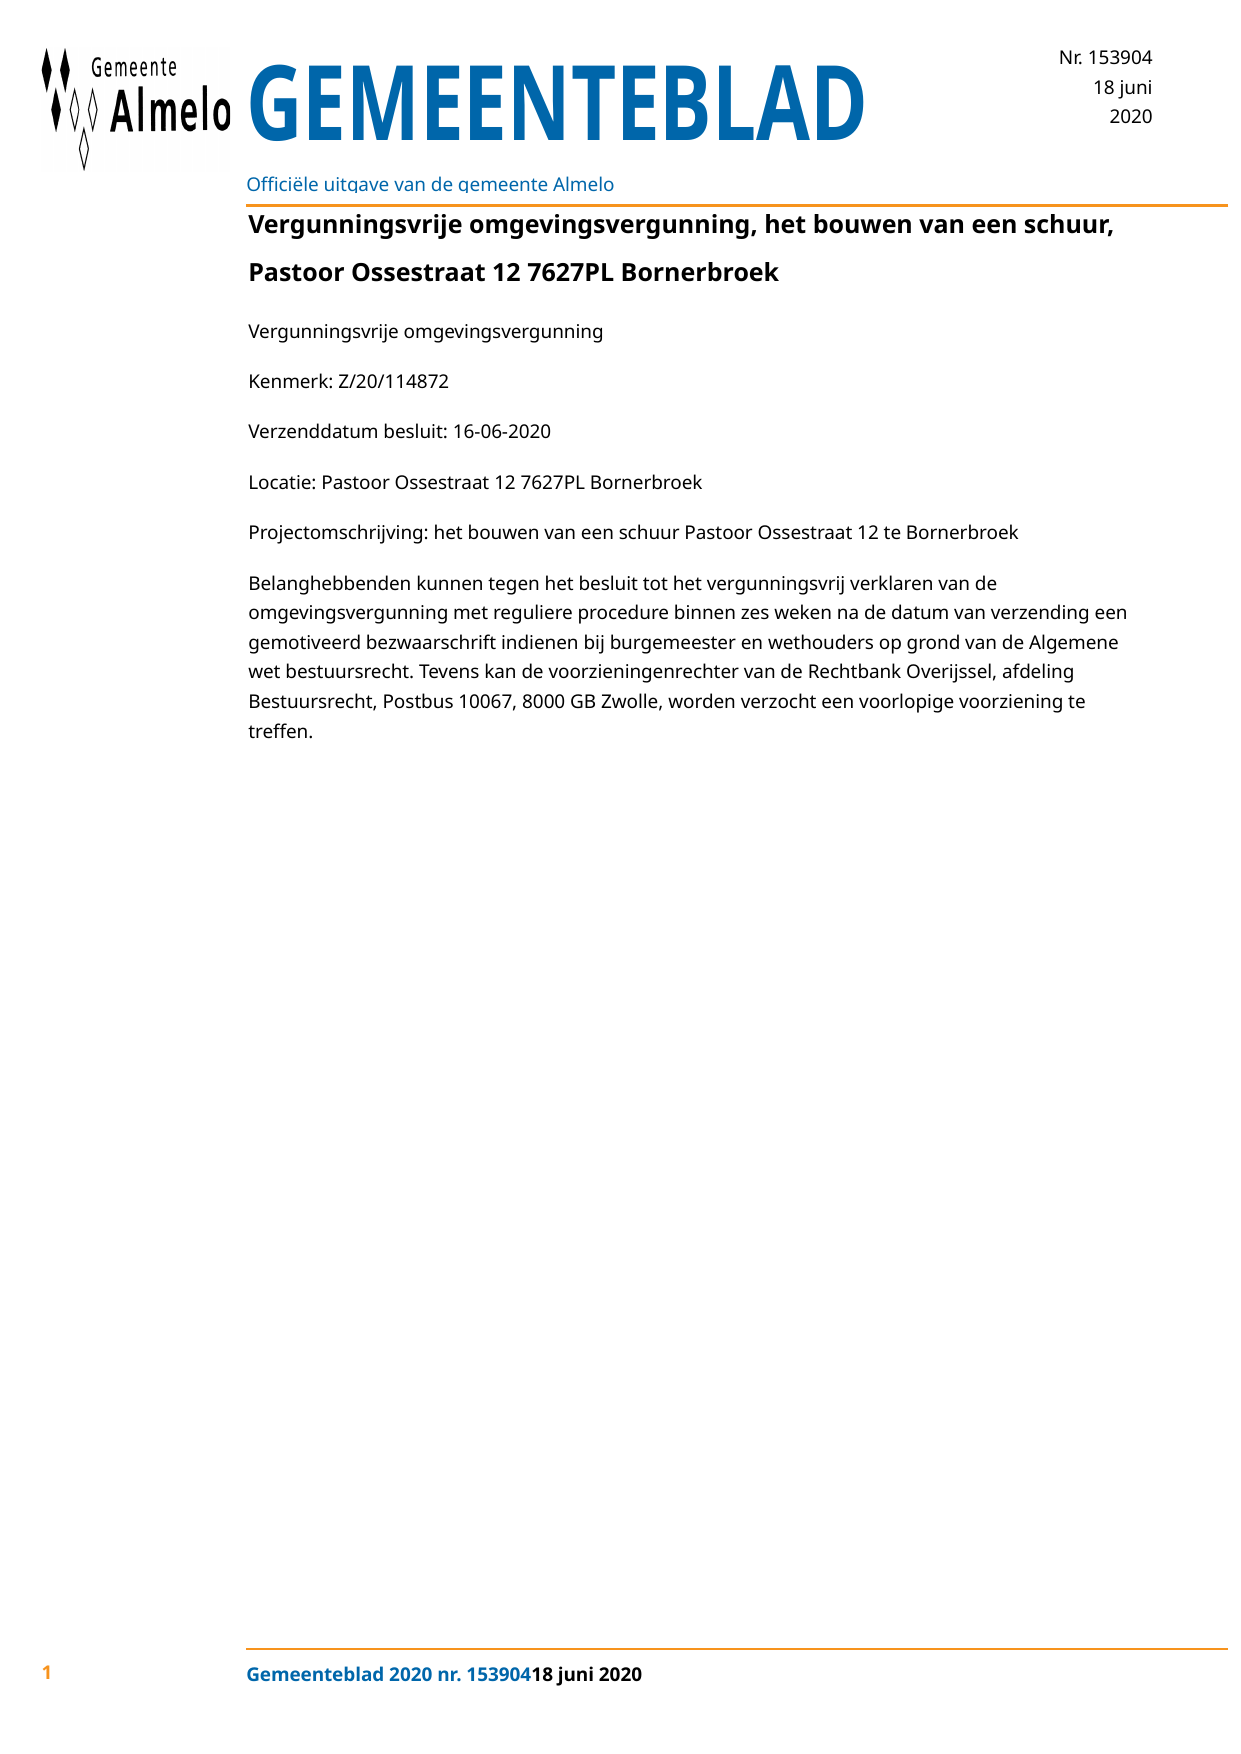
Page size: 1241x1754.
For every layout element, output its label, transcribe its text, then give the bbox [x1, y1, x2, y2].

text Locatie: Pastoor Ossestraat 12 7627PL Bornerbroek [248, 469, 1152, 495]
text Verzenddatum besluit: 16-06-2020 [248, 419, 1152, 444]
text Belanghebbenden kunnen tegen het besluit tot het vergunningsvrij verklaren van de omgevingsvergunning met reguliere procedure binnen zes weken na de datum van verzending een gemotiveerd bezwaarschrift indienen bij burgemeester en wethouders op grond van de Algemene wet bestuursrecht. Tevens kan de voorzieningenrechter van de Rechtbank Overijssel, afdeling Bestuursrecht, Postbus 10067, 8000 GB Zwolle, worden verzocht een voorlopige voorziening te treffen. [248, 570, 1152, 744]
picture [41, 47, 231, 172]
text Kenmerk: Z/20/114872 [248, 368, 1152, 394]
text Projectomschrijving: het bouwen van een schuur Pastoor Ossestraat 12 te Bornerbroek [248, 519, 1152, 545]
text Vergunningsvrije omgevingsvergunning [248, 318, 1152, 344]
text Vergunningsvrije omgevingsvergunning, het bouwen van een schuur, Pastoor Ossestraat 12 7627PL Bornerbroek [248, 207, 1152, 288]
